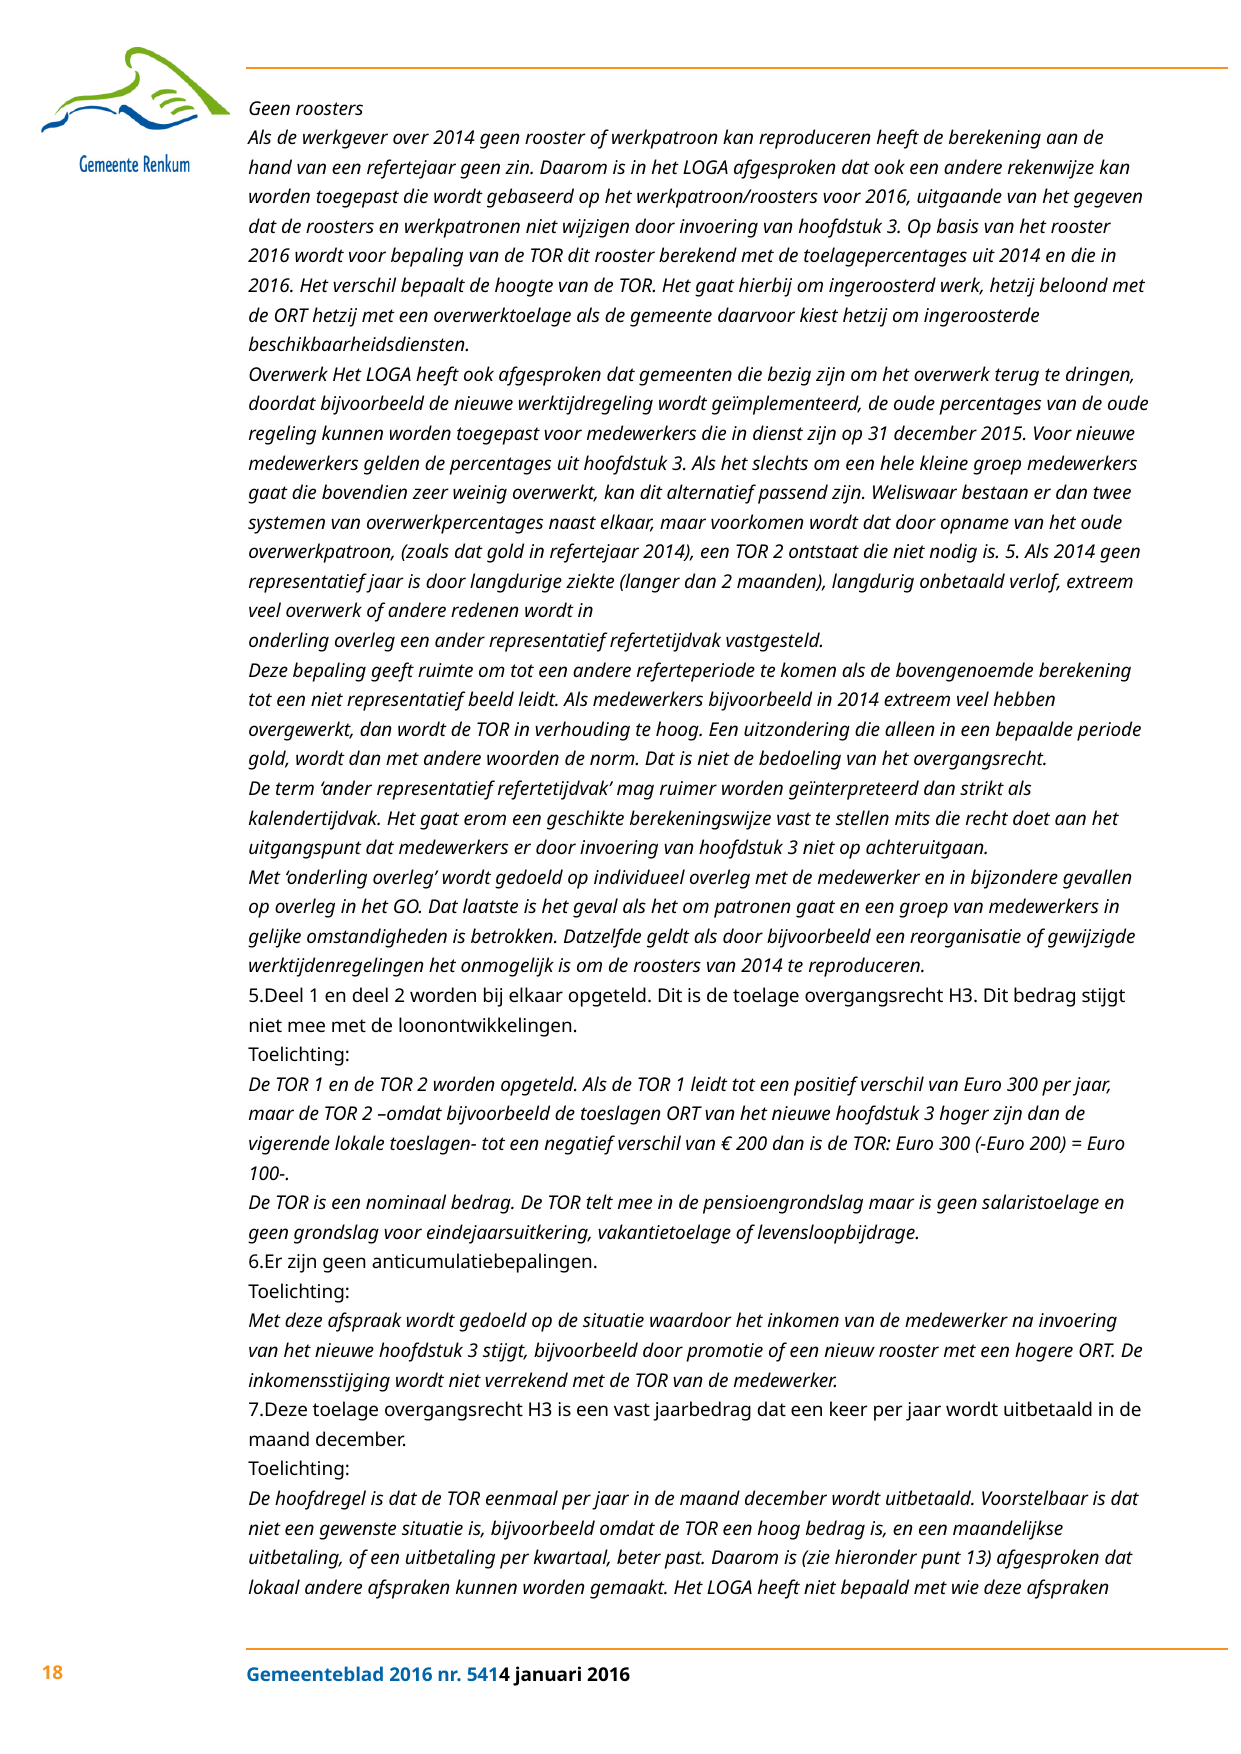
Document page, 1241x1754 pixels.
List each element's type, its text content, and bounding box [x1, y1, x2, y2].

text Met ‘onderling overleg’ wordt gedoeld op individueel overleg met de medewerker en in bijzondere gevallen op overleg in het GO. Dat laatste is het geval als het om patronen gaat en een groep van medewerkers in gelijke omstandigheden is betrokken. Datzelfde geldt als door bijvoorbeeld een reorganisatie of gewijzigde werktijdenregelingen het onmogelijk is om de roosters van 2014 te reproduceren. [248, 864, 1152, 978]
text 7.Deze toelage overgangsrecht H3 is een vast jaarbedrag dat een keer per jaar wordt uitbetaald in de maand december. [248, 1396, 1152, 1452]
text Deze bepaling geeft ruimte om tot een andere referteperiode te komen als de bovengenoemde berekening tot een niet representatief beeld leidt. Als medewerkers bijvoorbeeld in 2014 extreem veel hebben overgewerkt, dan wordt de TOR in verhouding te hoog. Een uitzondering die alleen in een bepaalde periode gold, wordt dan met andere woorden de norm. Dat is niet de bedoeling van het overgangsrecht. [248, 657, 1152, 771]
text Toelichting: [248, 1041, 1152, 1067]
text 6.Er zijn geen anticumulatiebepalingen. [248, 1248, 1152, 1274]
text Overwerk Het LOGA heeft ook afgesproken dat gemeenten die bezig zijn om het overwerk terug te dringen, doordat bijvoorbeeld de nieuwe werktijdregeling wordt geïmplementeerd, de oude percentages van de oude regeling kunnen worden toegepast voor medewerkers die in dienst zijn op 31 december 2015. Voor nieuwe medewerkers gelden de percentages uit hoofdstuk 3. Als het slechts om een hele kleine groep medewerkers gaat die bovendien zeer weinig overwerkt, kan dit alternatief passend zijn. Weliswaar bestaan er dan twee systemen van overwerkpercentages naast elkaar, maar voorkomen wordt dat door opname van het oude overwerkpatroon, (zoals dat gold in refertejaar 2014), een TOR 2 ontstaat die niet nodig is. 5. Als 2014 geen representatief jaar is door langdurige ziekte (langer dan 2 maanden), langdurig onbetaald verlof, extreem veel overwerk of andere redenen wordt in [248, 361, 1152, 623]
text De term ‘ander representatief refertetijdvak’ mag ruimer worden geïnterpreteerd dan strikt als kalendertijdvak. Het gaat erom een geschikte berekeningswijze vast te stellen mits die recht doet aan het uitgangspunt dat medewerkers er door invoering van hoofdstuk 3 niet op achteruitgaan. [248, 775, 1152, 860]
picture [41, 47, 231, 172]
text 5.Deel 1 en deel 2 worden bij elkaar opgeteld. Dit is de toelage overgangsrecht H3. Dit bedrag stijgt niet mee met de loonontwikkelingen. [248, 982, 1152, 1038]
text Met deze afspraak wordt gedoeld op de situatie waardoor het inkomen van de medewerker na invoering van het nieuwe hoofdstuk 3 stijgt, bijvoorbeeld door promotie of een nieuw rooster met een hogere ORT. De inkomensstijging wordt niet verrekend met de TOR van de medewerker. [248, 1308, 1152, 1393]
text onderling overleg een ander representatief refertetijdvak vastgesteld. [248, 627, 1152, 653]
text De TOR is een nominaal bedrag. De TOR telt mee in de pensioengrondslag maar is geen salaristoelage en geen grondslag voor eindejaarsuitkering, vakantietoelage of levensloopbijdrage. [248, 1189, 1152, 1245]
text Toelichting: [248, 1278, 1152, 1304]
text Toelichting: [248, 1456, 1152, 1481]
text De hoofdregel is dat de TOR eenmaal per jaar in de maand december wordt uitbetaald. Voorstelbaar is dat niet een gewenste situatie is, bijvoorbeeld omdat de TOR een hoog bedrag is, en een maandelijkse uitbetaling, of een uitbetaling per kwartaal, beter past. Daarom is (zie hieronder punt 13) afgesproken dat lokaal andere afspraken kunnen worden gemaakt. Het LOGA heeft niet bepaald met wie deze afspraken [248, 1485, 1152, 1600]
text De TOR 1 en de TOR 2 worden opgeteld. Als de TOR 1 leidt tot een positief verschil van Euro 300 per jaar, maar de TOR 2 –omdat bijvoorbeeld de toeslagen ORT van het nieuwe hoofdstuk 3 hoger zijn dan de vigerende lokale toeslagen- tot een negatief verschil van € 200 dan is de TOR: Euro 300 (-Euro 200) = Euro 100-. [248, 1071, 1152, 1186]
text Geen roosters [248, 95, 1152, 121]
text Als de werkgever over 2014 geen rooster of werkpatroon kan reproduceren heeft de berekening aan de hand van een refertejaar geen zin. Daarom is in het LOGA afgesproken dat ook een andere rekenwijze kan worden toegepast die wordt gebaseerd op het werkpatroon/roosters voor 2016, uitgaande van het gegeven dat de roosters en werkpatronen niet wijzigen door invoering van hoofdstuk 3. Op basis van het rooster 2016 wordt voor bepaling van de TOR dit rooster berekend met de toelagepercentages uit 2014 en die in 2016. Het verschil bepaalt de hoogte van de TOR. Het gaat hierbij om ingeroosterd werk, hetzij beloond met de ORT hetzij met een overwerktoelage als de gemeente daarvoor kiest hetzij om ingeroosterde beschikbaarheidsdiensten. [248, 124, 1152, 357]
